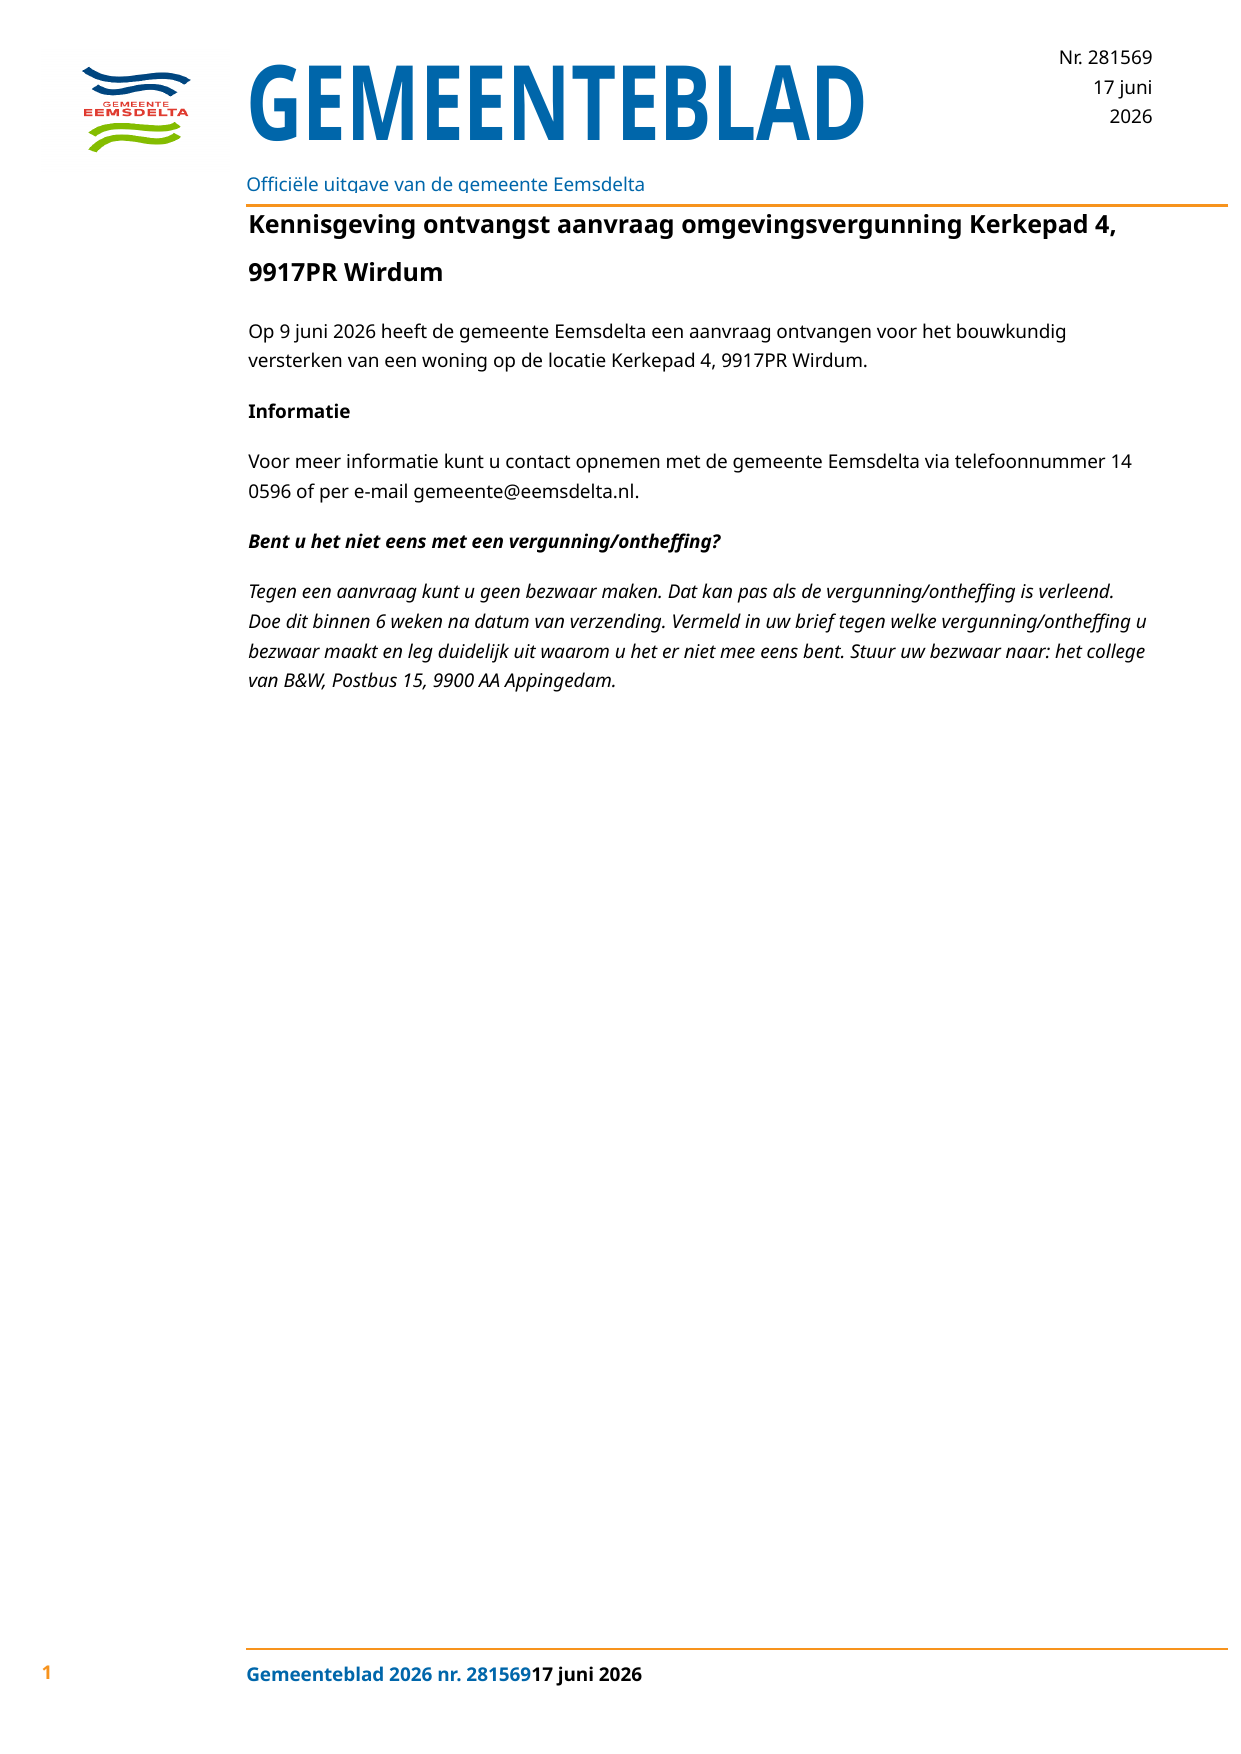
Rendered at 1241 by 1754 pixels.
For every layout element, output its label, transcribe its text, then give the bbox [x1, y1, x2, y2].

text Op 9 juni 2026 heeft de gemeente Eemsdelta een aanvraag ontvangen voor het bouwkundig versterken van een woning op de locatie Kerkepad 4, 9917PR Wirdum. [248, 318, 1152, 373]
text Informatie [248, 398, 1152, 424]
text Kennisgeving ontvangst aanvraag omgevingsvergunning Kerkepad 4, 9917PR Wirdum [248, 207, 1152, 288]
text Voor meer informatie kunt u contact opnemen met de gemeente Eemsdelta via telefoonnummer 14 0596 of per e-mail gemeente@eemsdelta.nl. [248, 448, 1152, 504]
text Bent u het niet eens met een vergunning/ontheffing? [248, 528, 1152, 554]
text Tegen een aanvraag kunt u geen bezwaar maken. Dat kan pas als de vergunning/ontheffing is verleend. Doe dit binnen 6 weken na datum van verzending. Vermeld in uw brief tegen welke vergunning/ontheffing u bezwaar maakt en leg duidelijk uit waarom u het er niet mee eens bent. Stuur uw bezwaar naar: het college van B&W, Postbus 15, 9900 AA Appingedam. [248, 579, 1152, 693]
picture [41, 47, 231, 172]
